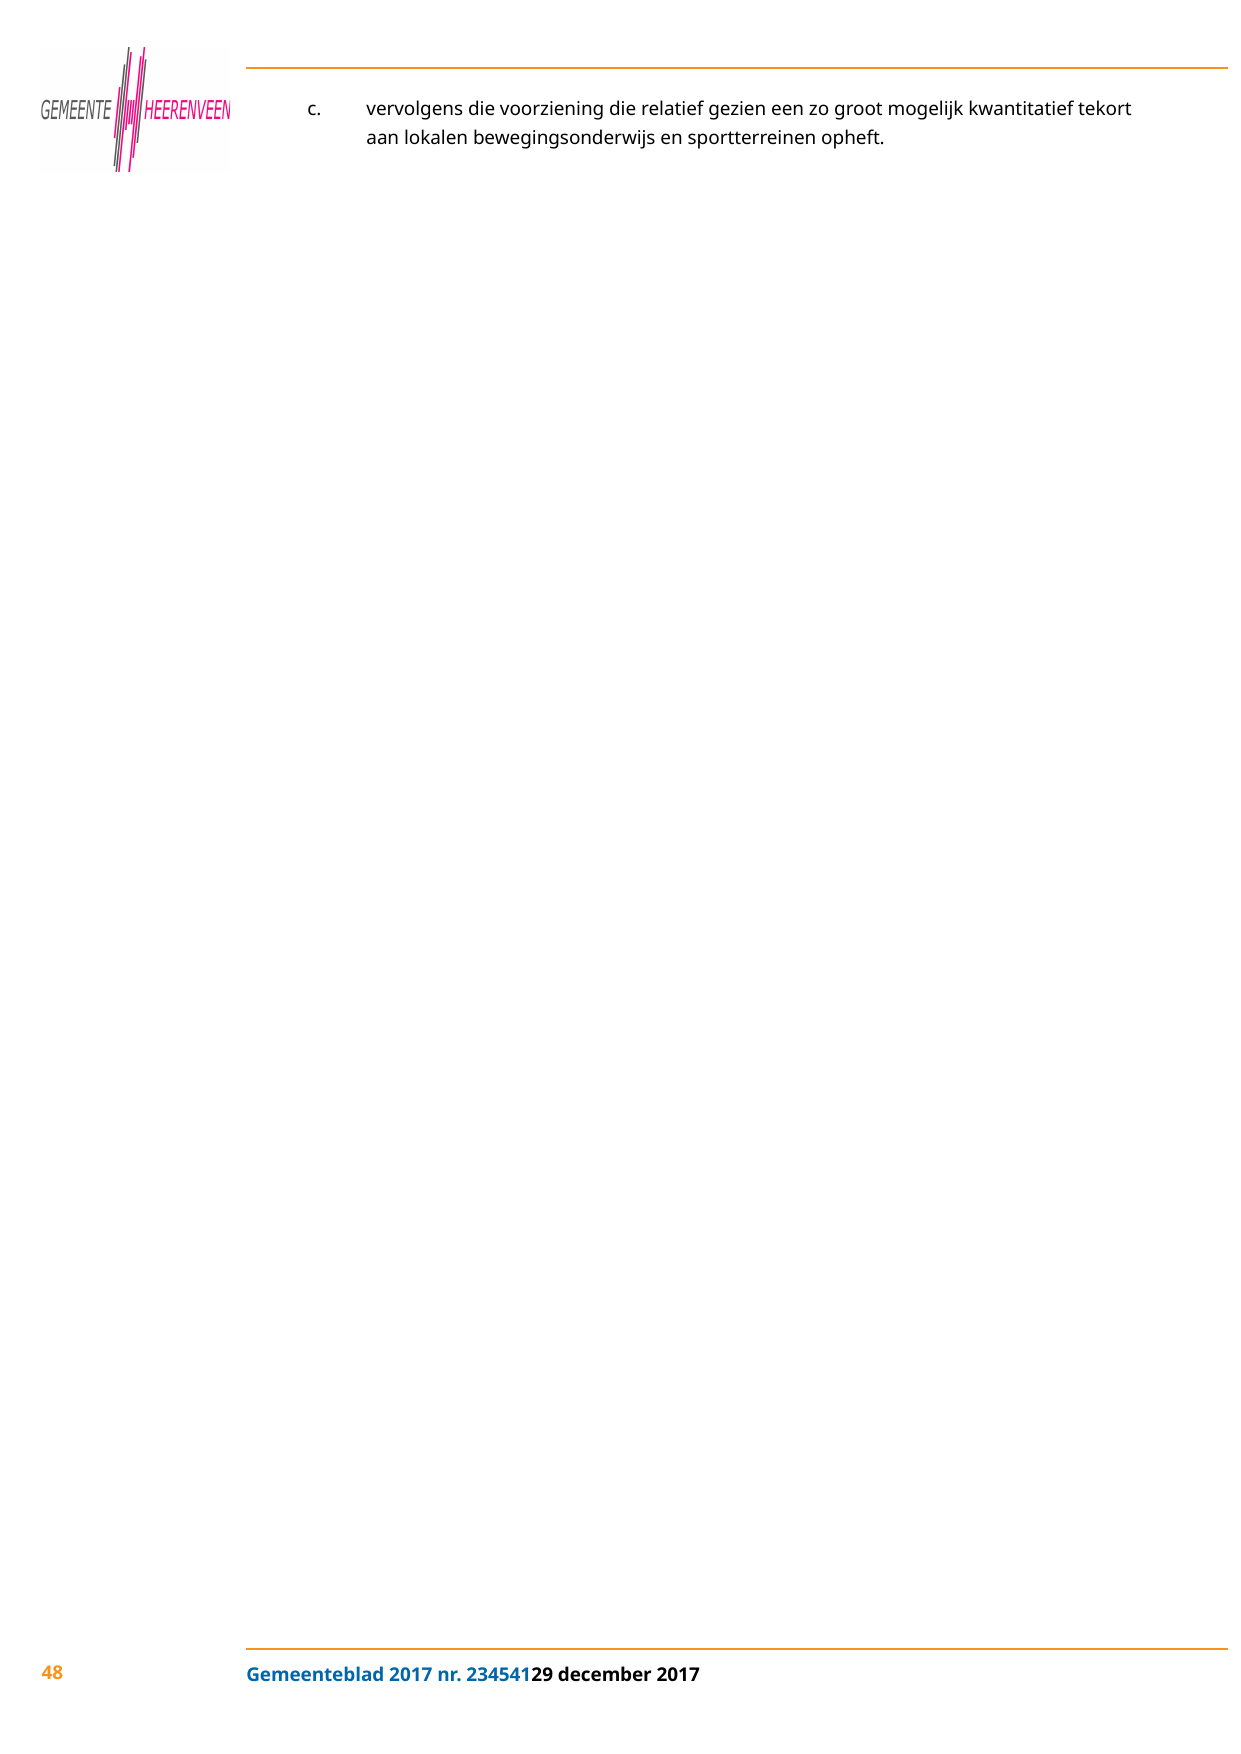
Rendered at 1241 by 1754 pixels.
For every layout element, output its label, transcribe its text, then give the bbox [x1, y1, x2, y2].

picture [41, 47, 231, 172]
list vervolgens die voorziening die relatief gezien een zo groot mogelijk kwantitatief tekort aan lokalen bewegingsonderwijs en sportterreinen opheft. [307, 95, 1152, 150]
